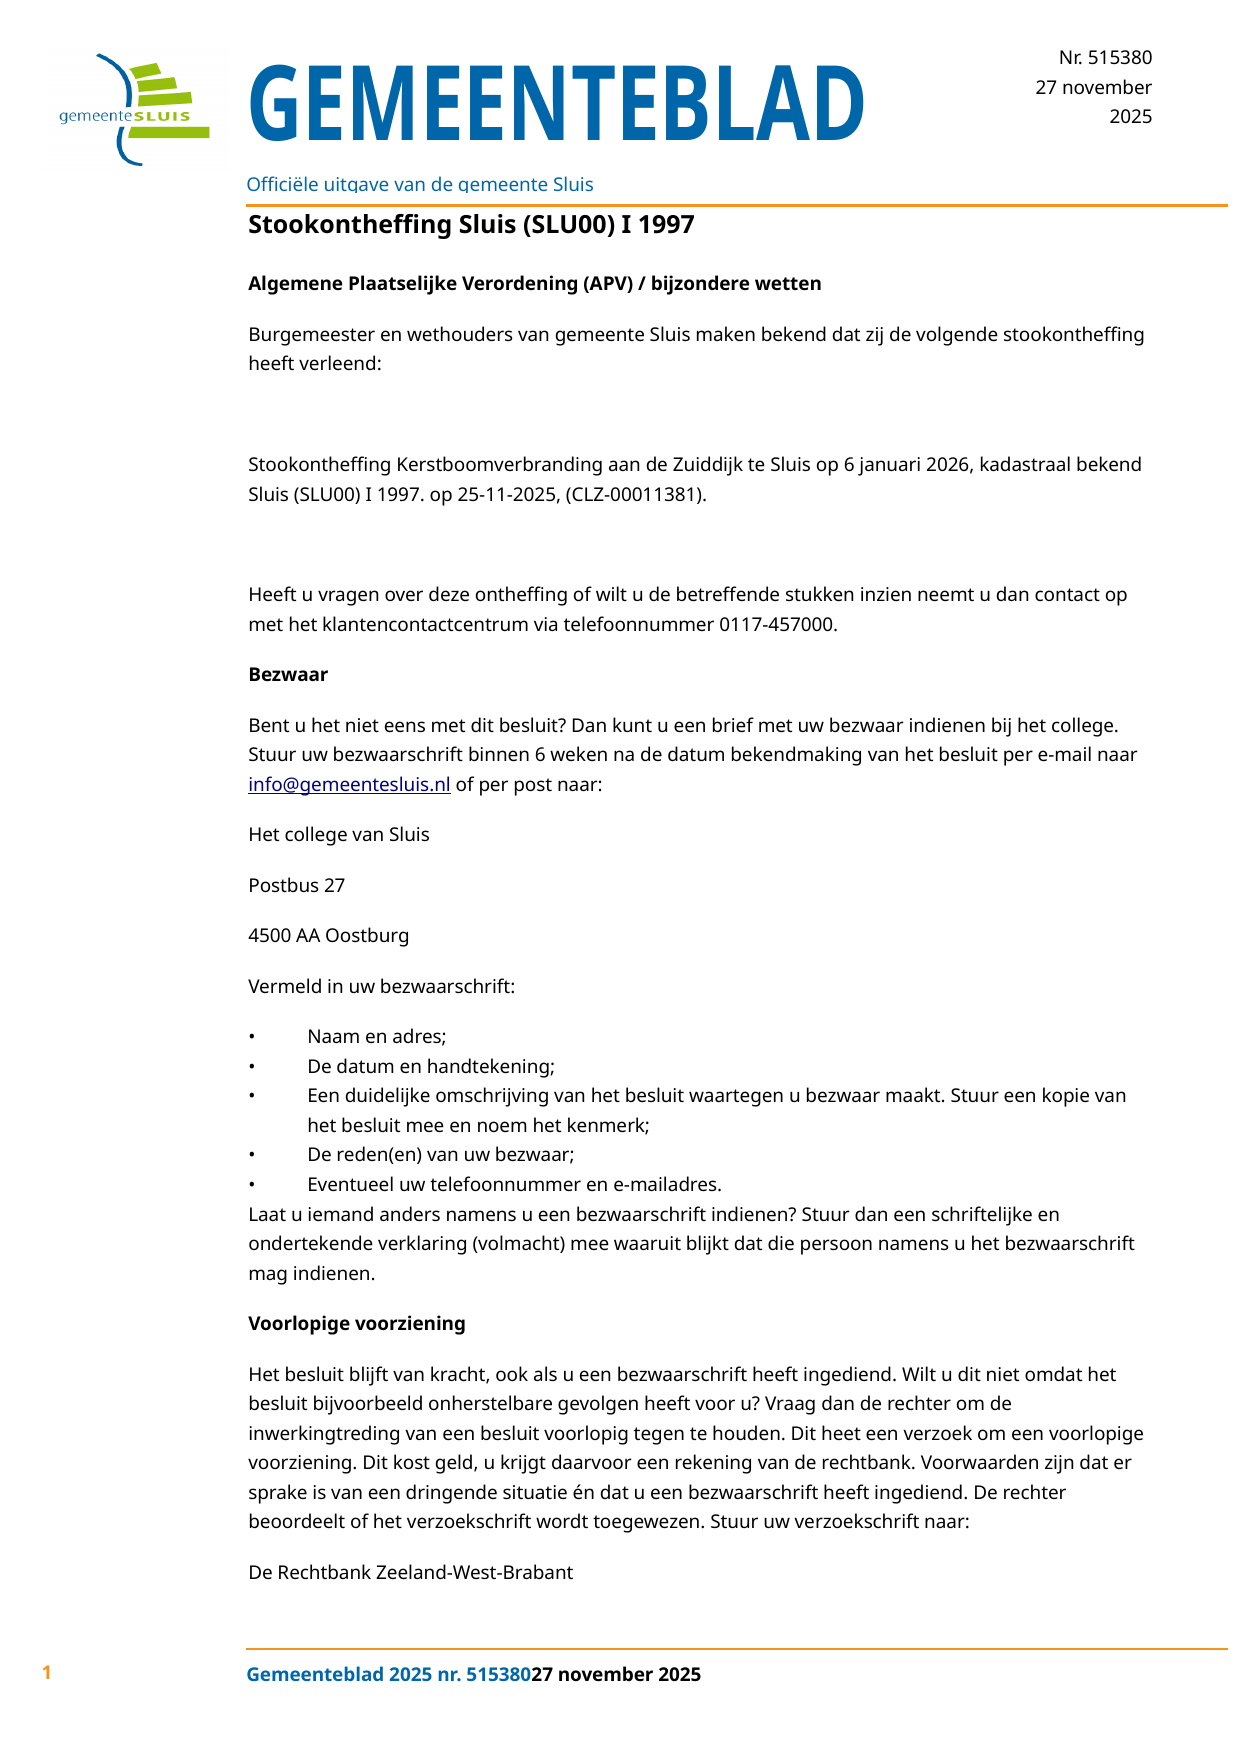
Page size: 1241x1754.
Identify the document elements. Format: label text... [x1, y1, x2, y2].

list Een duidelijke omschrijving van het besluit waartegen u bezwaar maakt. Stuur een kopie van het besluit mee en noem het kenmerk; [248, 1082, 1152, 1138]
list De reden(en) van uw bezwaar; [248, 1142, 1152, 1167]
text Vermeld in uw bezwaarschrift: [248, 973, 1152, 998]
text Burgemeester en wethouders van gemeente Sluis maken bekend dat zij de volgende stookontheffing heeft verleend: [248, 321, 1152, 376]
text Stookontheffing Sluis (SLU00) I 1997 [248, 207, 1152, 241]
picture [41, 47, 231, 172]
text 4500 AA Oostburg [248, 922, 1152, 948]
text Bent u het niet eens met dit besluit? Dan kunt u een brief met uw bezwaar indienen bij het college. Stuur uw bezwaarschrift binnen 6 weken na de datum bekendmaking van het besluit per e-mail naar info@gemeentesluis.nl of per post naar: [248, 712, 1152, 797]
text Algemene Plaatselijke Verordening (APV) / bijzondere wetten [248, 270, 1152, 296]
list Naam en adres; [248, 1023, 1152, 1049]
text Laat u iemand anders namens u een bezwaarschrift indienen? Stuur dan een schriftelijke en ondertekende verklaring (volmacht) mee waaruit blijkt dat die persoon namens u het bezwaarschrift mag indienen. [248, 1201, 1152, 1286]
list De datum en handtekening; [248, 1053, 1152, 1078]
text Het college van Sluis [248, 822, 1152, 847]
text Voorlopige voorziening [248, 1310, 1152, 1336]
text Stookontheffing Kerstboomverbranding aan de Zuiddijk te Sluis op 6 januari 2026, kadastraal bekend Sluis (SLU00) I 1997. op 25-11-2025, (CLZ-00011381). [248, 451, 1152, 506]
text Het besluit blijft van kracht, ook als u een bezwaarschrift heeft ingediend. Wilt u dit niet omdat het besluit bijvoorbeeld onherstelbare gevolgen heeft voor u? Vraag dan de rechter om de inwerkingtreding van een besluit voorlopig tegen te houden. Dit heet een verzoek om een voorlopige voorziening. Dit kost geld, u krijgt daarvoor een rekening van de rechtbank. Voorwaarden zijn dat er sprake is van een dringende situatie én dat u een bezwaarschrift heeft ingediend. De rechter beoordeelt of het verzoekschrift wordt toegewezen. Stuur uw verzoekschrift naar: [248, 1361, 1152, 1534]
text Bezwaar [248, 662, 1152, 687]
text Postbus 27 [248, 872, 1152, 898]
list Eventueel uw telefoonnummer en e-mailadres. [248, 1171, 1152, 1197]
text Heeft u vragen over deze ontheffing of wilt u de betreffende stukken inzien neemt u dan contact op met het klantencontactcentrum via telefoonnummer 0117-457000. [248, 582, 1152, 637]
text De Rechtbank Zeeland-West-Brabant [248, 1559, 1152, 1585]
